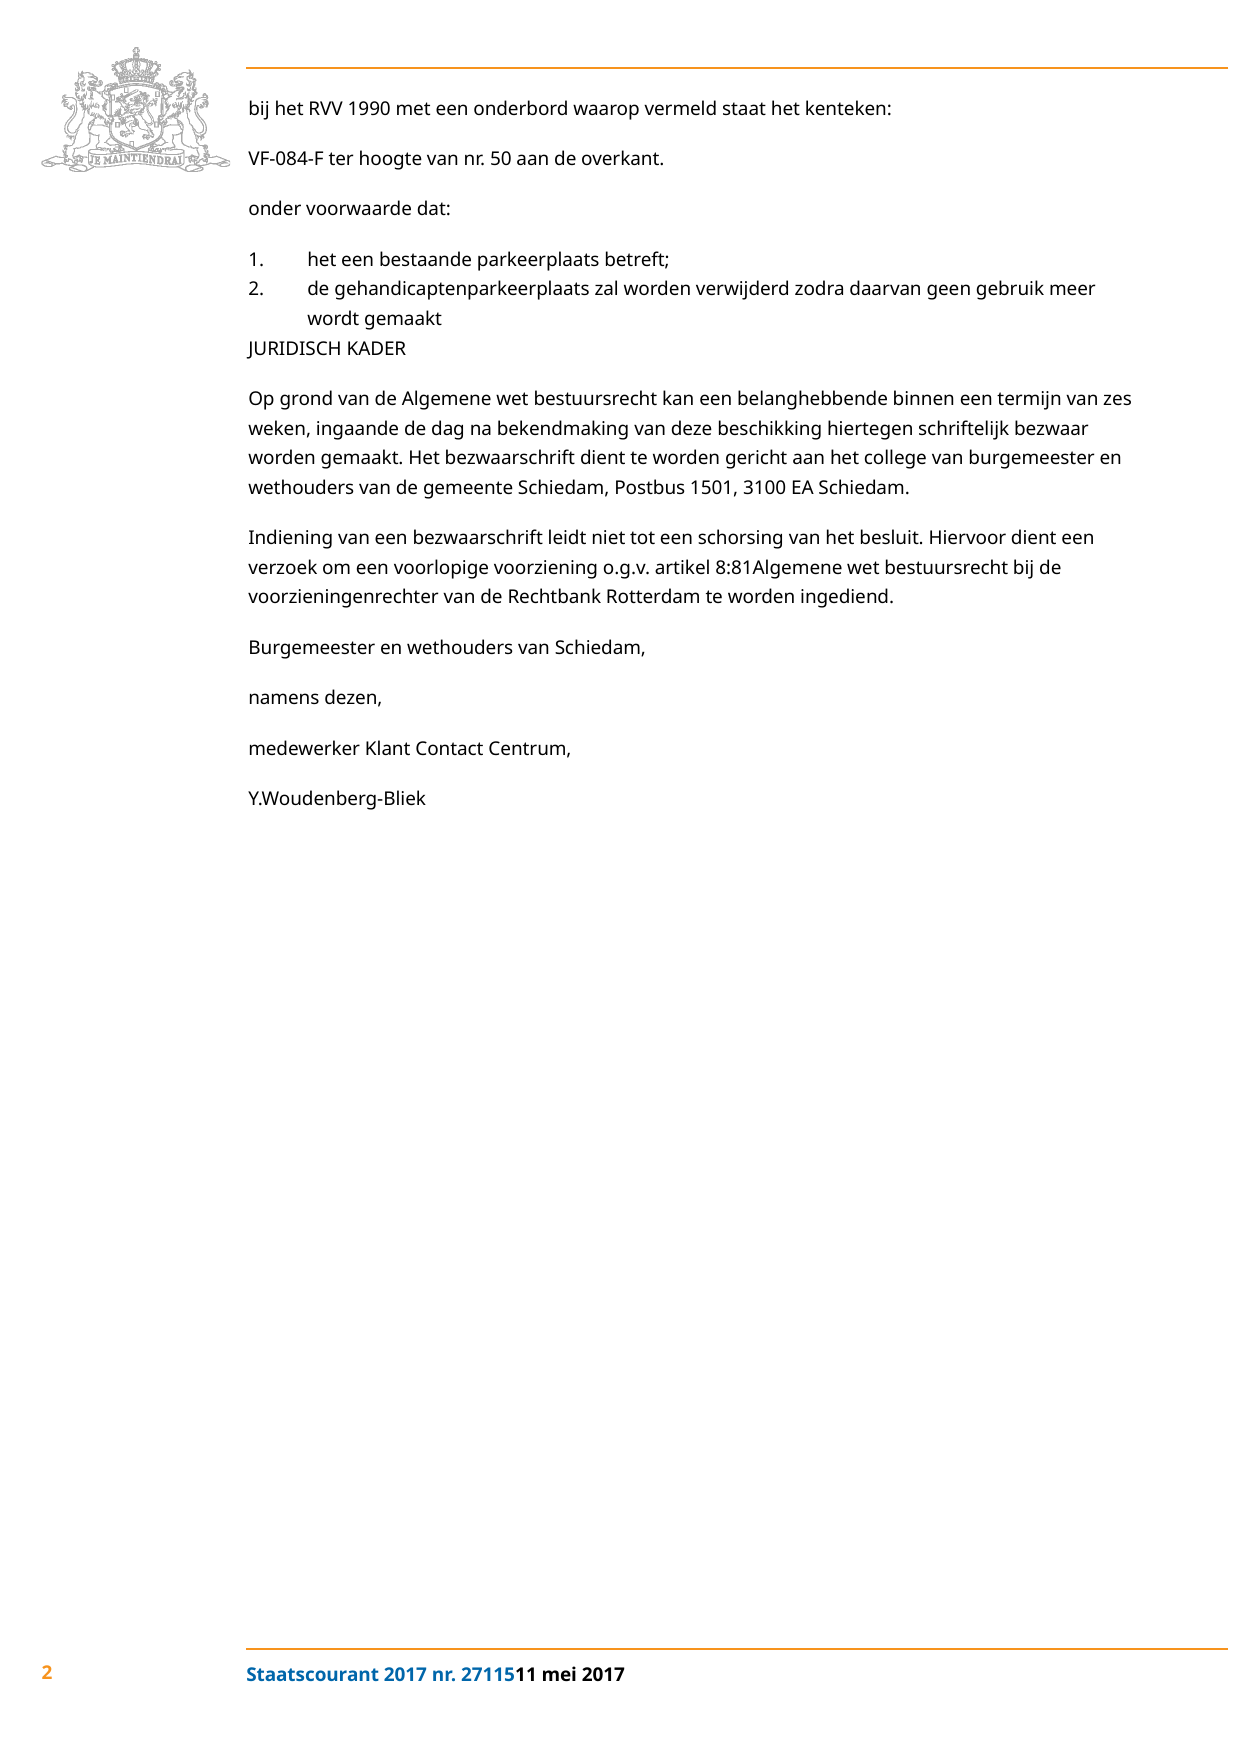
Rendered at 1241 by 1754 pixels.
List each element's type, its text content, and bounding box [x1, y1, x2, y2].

picture [41, 47, 231, 172]
text JURIDISCH KADER [248, 335, 1152, 361]
text bij het RVV 1990 met een onderbord waarop vermeld staat het kenteken: [248, 95, 1152, 121]
text onder voorwaarde dat: [248, 196, 1152, 221]
text Y.Woudenberg-Bliek [248, 785, 1152, 811]
text medewerker Klant Contact Centrum, [248, 735, 1152, 761]
text namens dezen, [248, 684, 1152, 710]
text Indiening van een bezwaarschrift leidt niet tot een schorsing van het besluit. Hiervoor dient een verzoek om een voorlopige voorziening o.g.v. artikel 8:81Algemene wet bestuursrecht bij de voorzieningenrechter van de Rechtbank Rotterdam te worden ingediend. [248, 524, 1152, 609]
text Burgemeester en wethouders van Schiedam, [248, 634, 1152, 660]
list het een bestaande parkeerplaats betreft; [248, 246, 1152, 272]
text VF-084-F ter hoogte van nr. 50 aan de overkant. [248, 145, 1152, 171]
text Op grond van de Algemene wet bestuursrecht kan een belanghebbende binnen een termijn van zes weken, ingaande de dag na bekendmaking van deze beschikking hiertegen schriftelijk bezwaar worden gemaakt. Het bezwaarschrift dient te worden gericht aan het college van burgemeester en wethouders van de gemeente Schiedam, Postbus 1501, 3100 EA Schiedam. [248, 385, 1152, 500]
list de gehandicaptenparkeerplaats zal worden verwijderd zodra daarvan geen gebruik meer wordt gemaakt [248, 276, 1152, 331]
